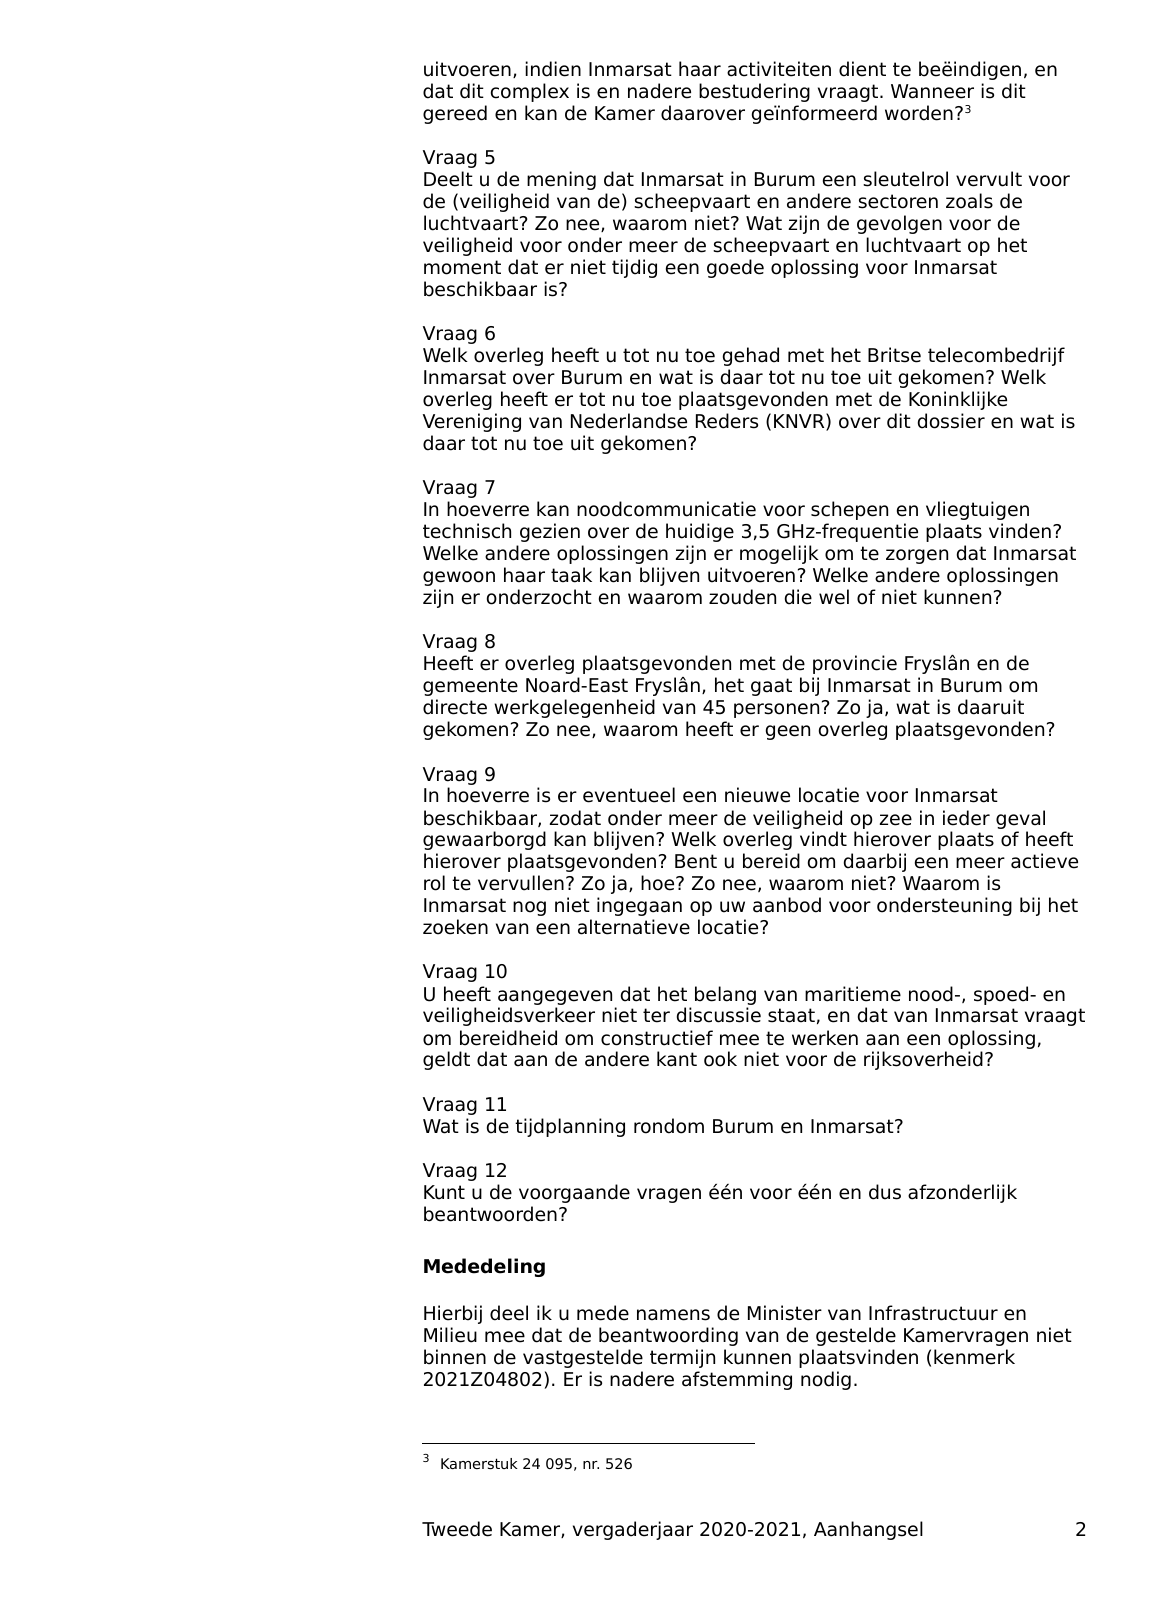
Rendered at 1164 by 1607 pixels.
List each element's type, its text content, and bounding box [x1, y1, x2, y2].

text Vraag 10 [422, 961, 1087, 983]
text Kunt u de voorgaande vragen één voor één en dus afzonderlijk beantwoorden? [422, 1182, 1087, 1226]
text Hierbij deel ik u mede namens de Minister van Infrastructuur en Milieu mee dat de beantwoording van de gestelde Kamervragen niet binnen de vastgestelde termijn kunnen plaatsvinden (kenmerk 2021Z04802). Er is nadere afstemming nodig. [422, 1303, 1087, 1391]
text In hoeverre is er eventueel een nieuwe locatie voor Inmarsat beschikbaar, zodat onder meer de veiligheid op zee in ieder geval gewaarborgd kan blijven? Welk overleg vindt hierover plaats of heeft hierover plaatsgevonden? Bent u bereid om daarbij een meer actieve rol te vervullen? Zo ja, hoe? Zo nee, waarom niet? Waarom is Inmarsat nog niet ingegaan op uw aanbod voor ondersteuning bij het zoeken van een alternatieve locatie? [422, 785, 1087, 939]
text Wat is de tijdplanning rondom Burum en Inmarsat? [422, 1116, 1087, 1137]
text Vraag 8 [422, 631, 1087, 653]
text Vraag 6 [422, 323, 1087, 345]
text In hoeverre kan noodcommunicatie voor schepen en vliegtuigen technisch gezien over de huidige 3,5 GHz-frequentie plaats vinden? Welke andere oplossingen zijn er mogelijk om te zorgen dat Inmarsat gewoon haar taak kan blijven uitvoeren? Welke andere oplossingen zijn er onderzocht en waarom zouden die wel of niet kunnen? [422, 499, 1087, 609]
text uitvoeren, indien Inmarsat haar activiteiten dient te beëindigen, en dat dit complex is en nadere bestudering vraagt. Wanneer is dit gereed en kan de Kamer daarover geïnformeerd worden? [422, 59, 1087, 125]
text Vraag 9 [422, 763, 1087, 785]
text Kamerstuk 24 095, nr. 526 [422, 1452, 1087, 1474]
subtitle Mededeling [422, 1256, 1087, 1278]
text Welk overleg heeft u tot nu toe gehad met het Britse telecombedrijf Inmarsat over Burum en wat is daar tot nu toe uit gekomen? Welk overleg heeft er tot nu toe plaatsgevonden met de Koninklijke Vereniging van Nederlandse Reders (KNVR) over dit dossier en wat is daar tot nu toe uit gekomen? [422, 345, 1087, 455]
text Heeft er overleg plaatsgevonden met de provincie Fryslân en de gemeente Noard-East Fryslân, het gaat bij Inmarsat in Burum om directe werkgelegenheid van 45 personen? Zo ja, wat is daaruit gekomen? Zo nee, waarom heeft er geen overleg plaatsgevonden? [422, 653, 1087, 741]
text Deelt u de mening dat Inmarsat in Burum een sleutelrol vervult voor de (veiligheid van de) scheepvaart en andere sectoren zoals de luchtvaart? Zo nee, waarom niet? Wat zijn de gevolgen voor de veiligheid voor onder meer de scheepvaart en luchtvaart op het moment dat er niet tijdig een goede oplossing voor Inmarsat beschikbaar is? [422, 169, 1087, 301]
text Vraag 11 [422, 1093, 1087, 1116]
text Vraag 12 [422, 1160, 1087, 1182]
text U heeft aangegeven dat het belang van maritieme nood-, spoed- en veiligheidsverkeer niet ter discussie staat, en dat van Inmarsat vraagt om bereidheid om constructief mee te werken aan een oplossing, geldt dat aan de andere kant ook niet voor de rijksoverheid? [422, 983, 1087, 1071]
text Vraag 5 [422, 147, 1087, 169]
text Vraag 7 [422, 477, 1087, 499]
